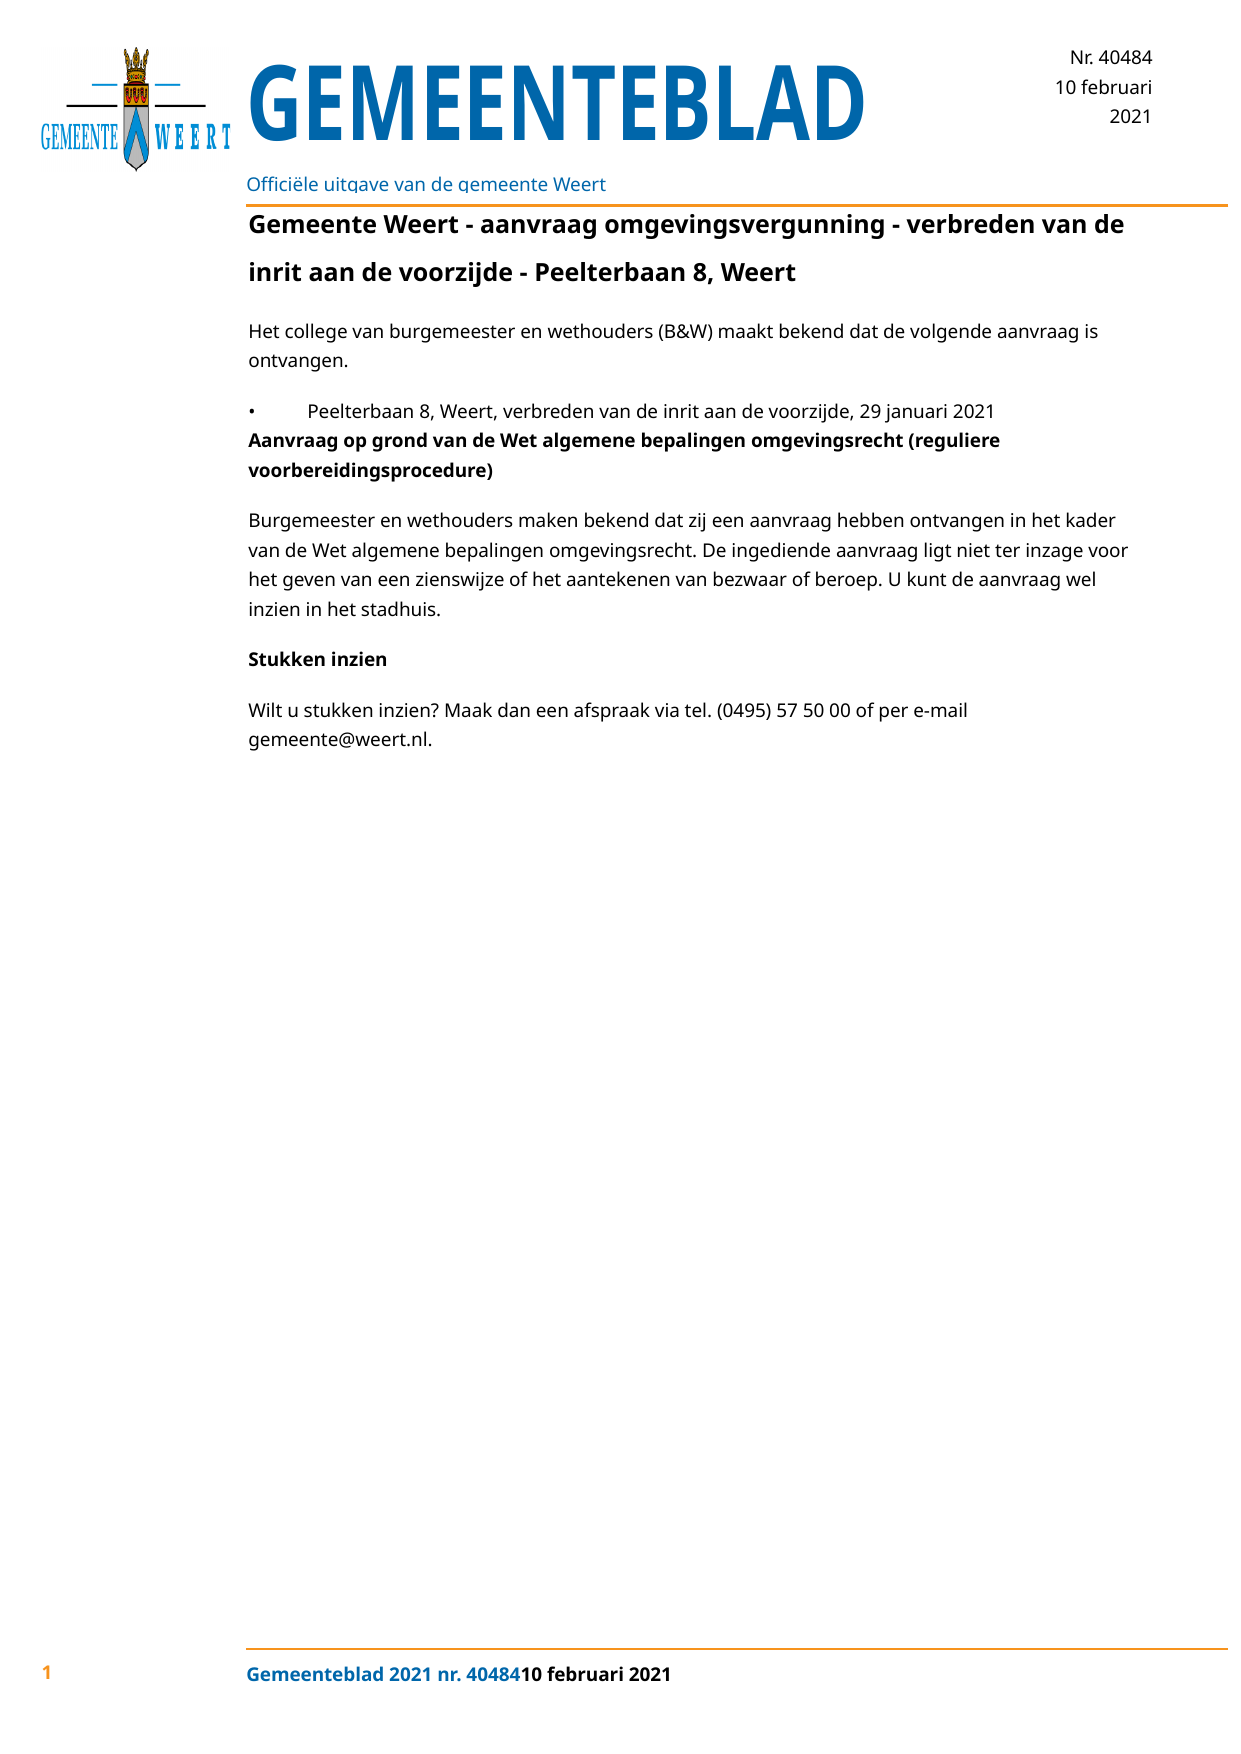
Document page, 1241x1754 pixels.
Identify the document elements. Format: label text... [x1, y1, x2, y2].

text Stukken inzien [248, 647, 1152, 672]
text Aanvraag op grond van de Wet algemene bepalingen omgevingsrecht (reguliere voorbereidingsprocedure) [248, 427, 1152, 483]
picture [41, 47, 231, 172]
text Wilt u stukken inzien? Maak dan een afspraak via tel. (0495) 57 50 00 of per e-mail gemeente@weert.nl. [248, 697, 1152, 752]
text Burgemeester en wethouders maken bekend dat zij een aanvraag hebben ontvangen in het kader van de Wet algemene bepalingen omgevingsrecht. De ingediende aanvraag ligt niet ter inzage voor het geven van een zienswijze of het aantekenen van bezwaar of beroep. U kunt de aanvraag wel inzien in het stadhuis. [248, 507, 1152, 622]
text Het college van burgemeester en wethouders (B&W) maakt bekend dat de volgende aanvraag is ontvangen. [248, 318, 1152, 373]
list Peelterbaan 8, Weert, verbreden van de inrit aan de voorzijde, 29 januari 2021 [248, 398, 1152, 424]
text Gemeente Weert - aanvraag omgevingsvergunning - verbreden van de inrit aan de voorzijde - Peelterbaan 8, Weert [248, 207, 1152, 288]
